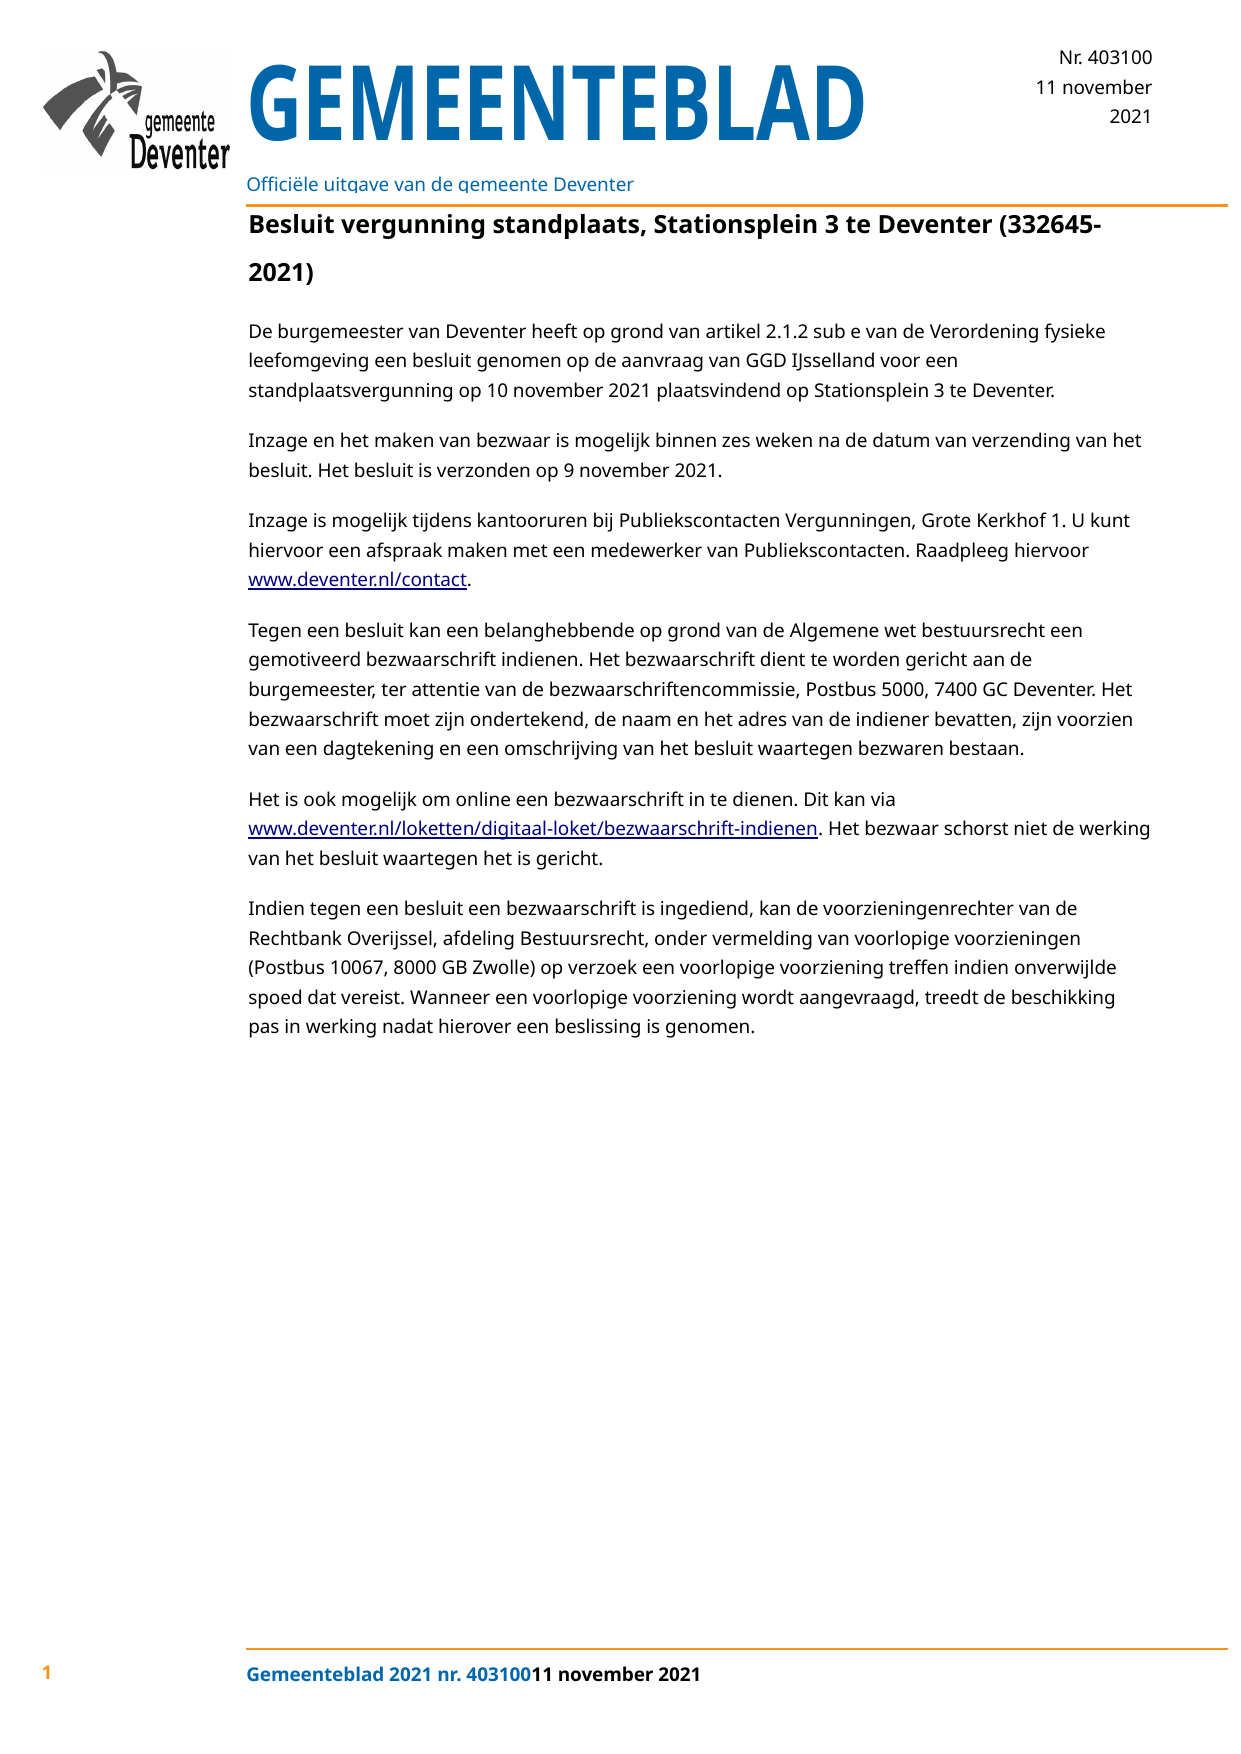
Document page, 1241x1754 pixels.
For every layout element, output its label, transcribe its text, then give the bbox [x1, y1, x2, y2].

text Het is ook mogelijk om online een bezwaarschrift in te dienen. Dit kan via www.deventer.nl/loketten/digitaal-loket/bezwaarschrift-indienen. Het bezwaar schorst niet de werking van het besluit waartegen het is gericht. [248, 786, 1152, 871]
text Inzage en het maken van bezwaar is mogelijk binnen zes weken na de datum van verzending van het besluit. Het besluit is verzonden op 9 november 2021. [248, 427, 1152, 483]
text Tegen een besluit kan een belanghebbende op grond van de Algemene wet bestuursrecht een gemotiveerd bezwaarschrift indienen. Het bezwaarschrift dient te worden gericht aan de burgemeester, ter attentie van de bezwaarschriftencommissie, Postbus 5000, 7400 GC Deventer. Het bezwaarschrift moet zijn ondertekend, de naam en het adres van de indiener bevatten, zijn voorzien van een dagtekening en een omschrijving van het besluit waartegen bezwaren bestaan. [248, 617, 1152, 761]
picture [41, 47, 231, 172]
text Inzage is mogelijk tijdens kantooruren bij Publiekscontacten Vergunningen, Grote Kerkhof 1. U kunt hiervoor een afspraak maken met een medewerker van Publiekscontacten. Raadpleeg hiervoor www.deventer.nl/contact. [248, 507, 1152, 592]
text Indien tegen een besluit een bezwaarschrift is ingediend, kan de voorzieningenrechter van de Rechtbank Overijssel, afdeling Bestuursrecht, onder vermelding van voorlopige voorzieningen (Postbus 10067, 8000 GB Zwolle) op verzoek een voorlopige voorziening treffen indien onverwijlde spoed dat vereist. Wanneer een voorlopige voorziening wordt aangevraagd, treedt de beschikking pas in werking nadat hierover een beslissing is genomen. [248, 895, 1152, 1039]
text Besluit vergunning standplaats, Stationsplein 3 te Deventer (332645-2021) [248, 207, 1152, 288]
text De burgemeester van Deventer heeft op grond van artikel 2.1.2 sub e van de Verordening fysieke leefomgeving een besluit genomen op de aanvraag van GGD IJsselland voor een standplaatsvergunning op 10 november 2021 plaatsvindend op Stationsplein 3 te Deventer. [248, 318, 1152, 403]
